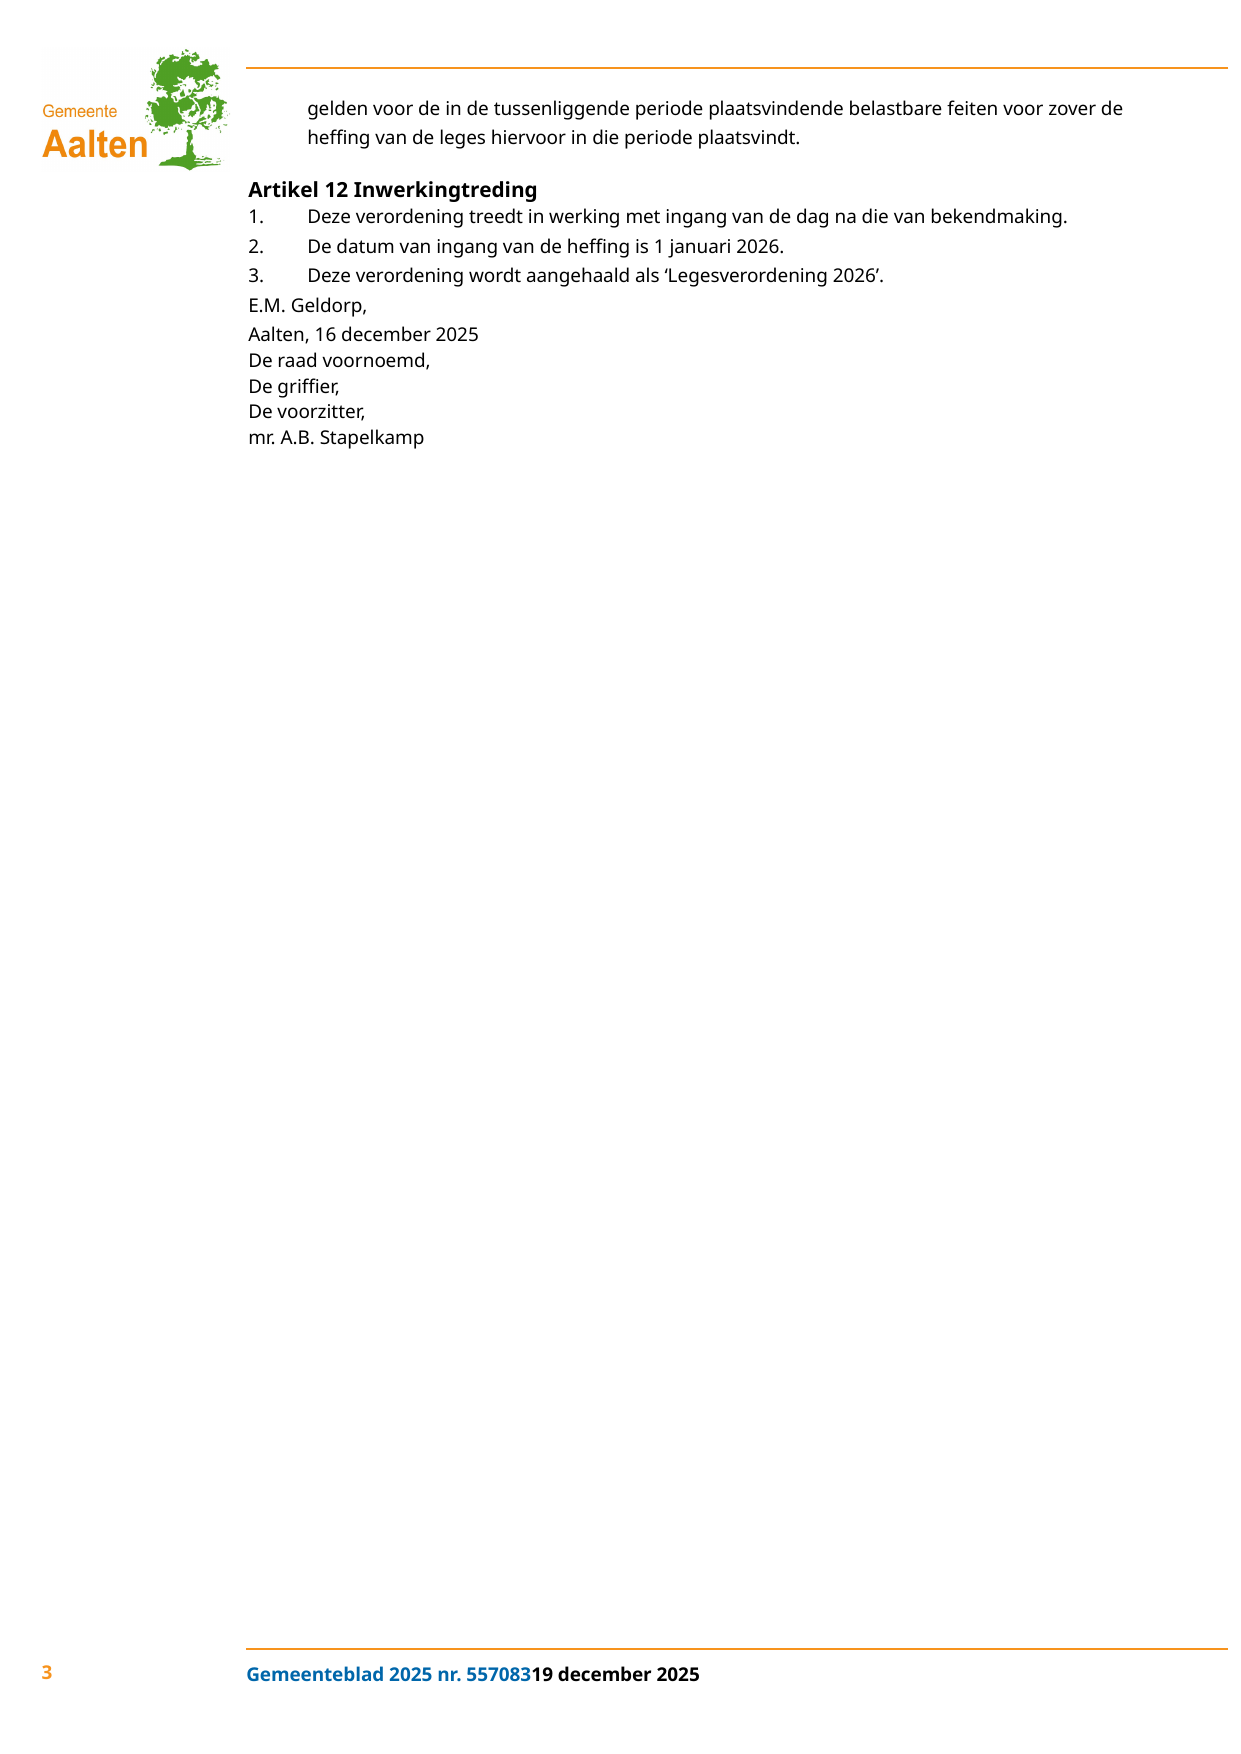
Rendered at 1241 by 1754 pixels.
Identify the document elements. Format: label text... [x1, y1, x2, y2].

picture [41, 47, 231, 172]
list Deze verordening wordt aangehaald als ‘Legesverordening 2026’. [248, 262, 1152, 288]
list Deze verordening treedt in werking met ingang van de dag na die van bekendmaking. [248, 203, 1152, 229]
text De griffier, [248, 373, 1152, 399]
text mr. A.B. Stapelkamp [248, 424, 1152, 450]
text Aalten, 16 december 2025 [248, 322, 1152, 347]
text E.M. Geldorp, [248, 292, 1152, 318]
list gelden voor de in de tussenliggende periode plaatsvindende belastbare feiten voor zover de heffing van de leges hiervoor in die periode plaatsvindt. [248, 95, 1152, 150]
text De voorzitter, [248, 399, 1152, 424]
text Artikel 12 Inwerkingtreding [248, 175, 1152, 203]
text De raad voornoemd, [248, 347, 1152, 373]
list De datum van ingang van de heffing is 1 januari 2026. [248, 233, 1152, 258]
